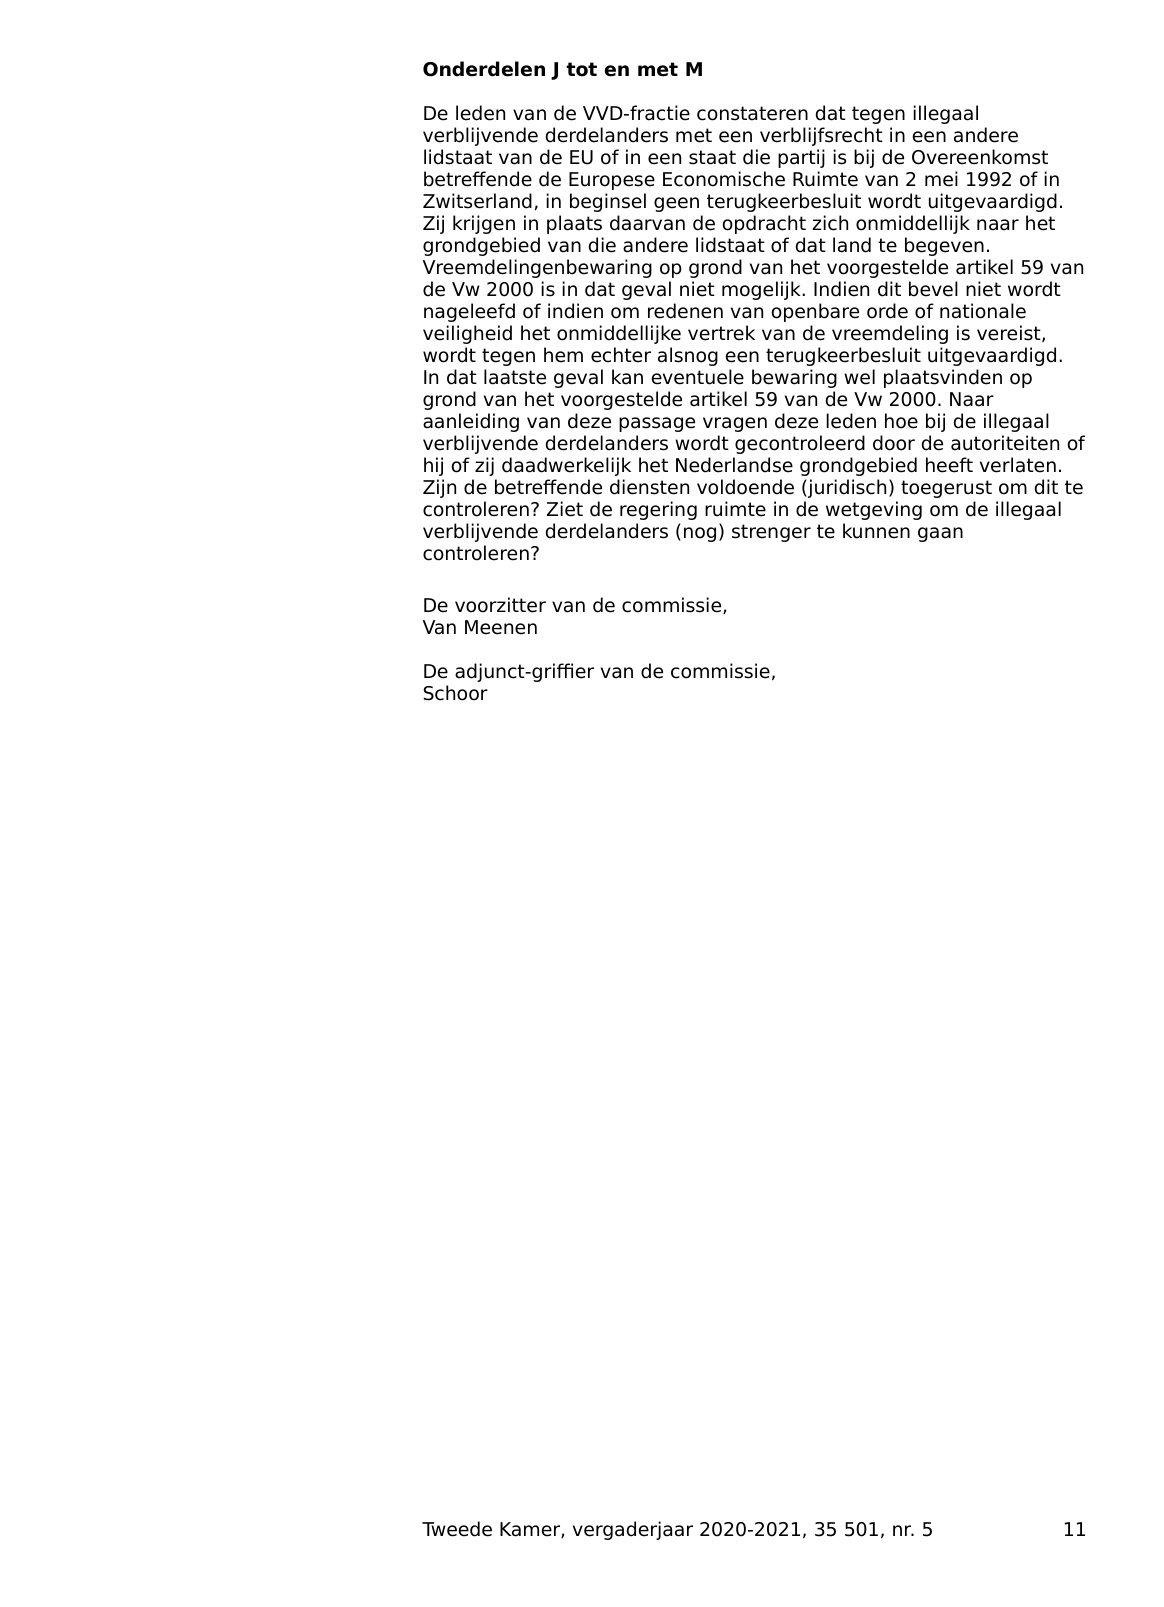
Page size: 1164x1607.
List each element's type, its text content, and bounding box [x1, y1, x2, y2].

text De voorzitter van de commissie, Van Meenen [422, 595, 1087, 639]
text De adjunct-griffier van de commissie, Schoor [422, 661, 1087, 705]
subtitle Onderdelen J tot en met M [422, 59, 1087, 81]
text De leden van de VVD-fractie constateren dat tegen illegaal verblijvende derdelanders met een verblijfsrecht in een andere lidstaat van de EU of in een staat die partij is bij de Overeenkomst betreffende de Europese Economische Ruimte van 2 mei 1992 of in Zwitserland, in beginsel geen terugkeerbesluit wordt uitgevaardigd. Zij krijgen in plaats daarvan de opdracht zich onmiddellijk naar het grondgebied van die andere lidstaat of dat land te begeven. Vreemdelingenbewaring op grond van het voorgestelde artikel 59 van de Vw 2000 is in dat geval niet mogelijk. Indien dit bevel niet wordt nageleefd of indien om redenen van openbare orde of nationale veiligheid het onmiddellijke vertrek van de vreemdeling is vereist, wordt tegen hem echter alsnog een terugkeerbesluit uitgevaardigd. In dat laatste geval kan eventuele bewaring wel plaatsvinden op grond van het voorgestelde artikel 59 van de Vw 2000. Naar aanleiding van deze passage vragen deze leden hoe bij de illegaal verblijvende derdelanders wordt gecontroleerd door de autoriteiten of hij of zij daadwerkelijk het Nederlandse grondgebied heeft verlaten. Zijn de betreffende diensten voldoende (juridisch) toegerust om dit te controleren? Ziet de regering ruimte in de wetgeving om de illegaal verblijvende derdelanders (nog) strenger te kunnen gaan controleren? [422, 103, 1087, 565]
